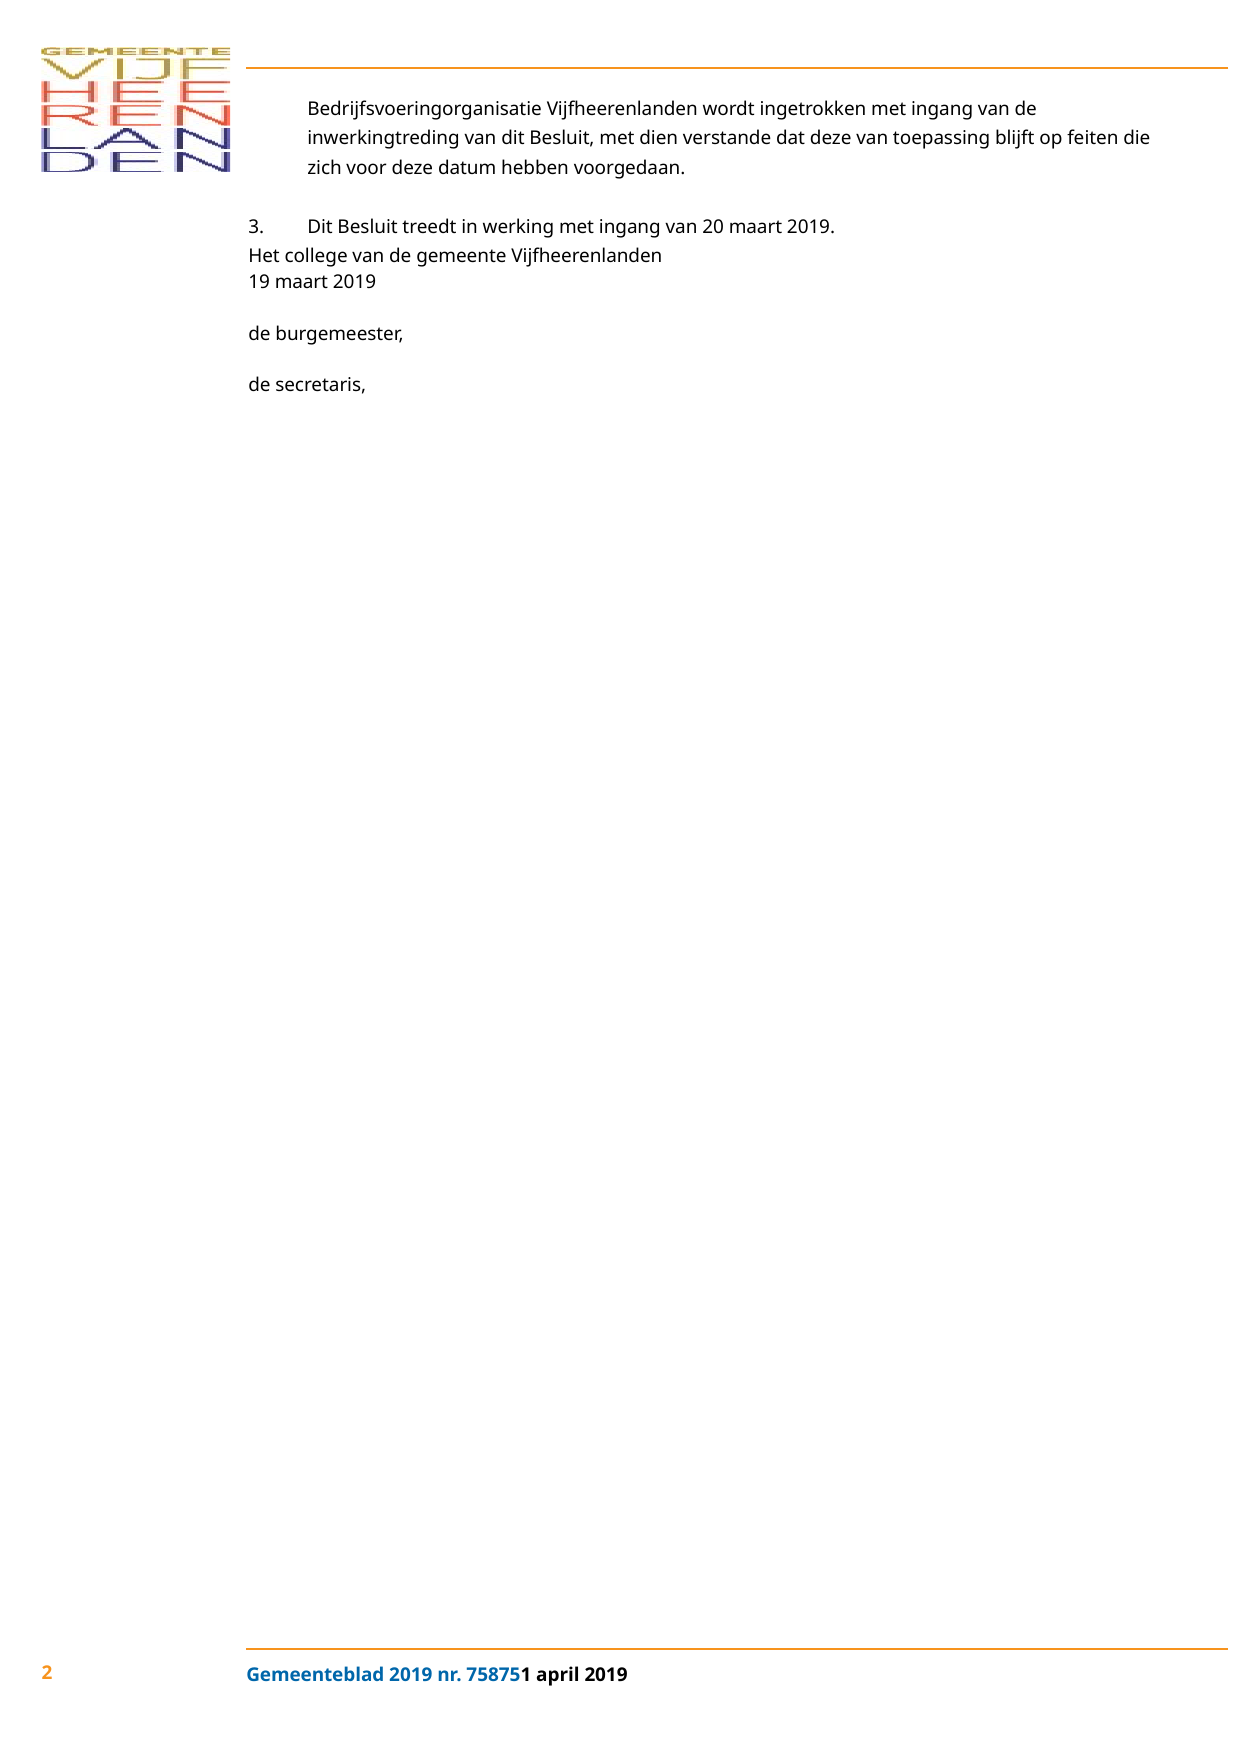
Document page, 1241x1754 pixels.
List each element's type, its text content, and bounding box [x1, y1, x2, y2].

list Bedrijfsvoeringorganisatie Vijfheerenlanden wordt ingetrokken met ingang van de inwerkingtreding van dit Besluit, met dien verstande dat deze van toepassing blijft op feiten die zich voor deze datum hebben voorgedaan. [248, 95, 1152, 180]
list Dit Besluit treedt in werking met ingang van 20 maart 2019. [248, 213, 1152, 239]
picture [41, 47, 231, 172]
text Het college van de gemeente Vijfheerenlanden [248, 243, 1152, 268]
text de secretaris, [248, 371, 1152, 397]
text 19 maart 2019 [248, 268, 1152, 294]
text de burgemeester, [248, 320, 1152, 346]
